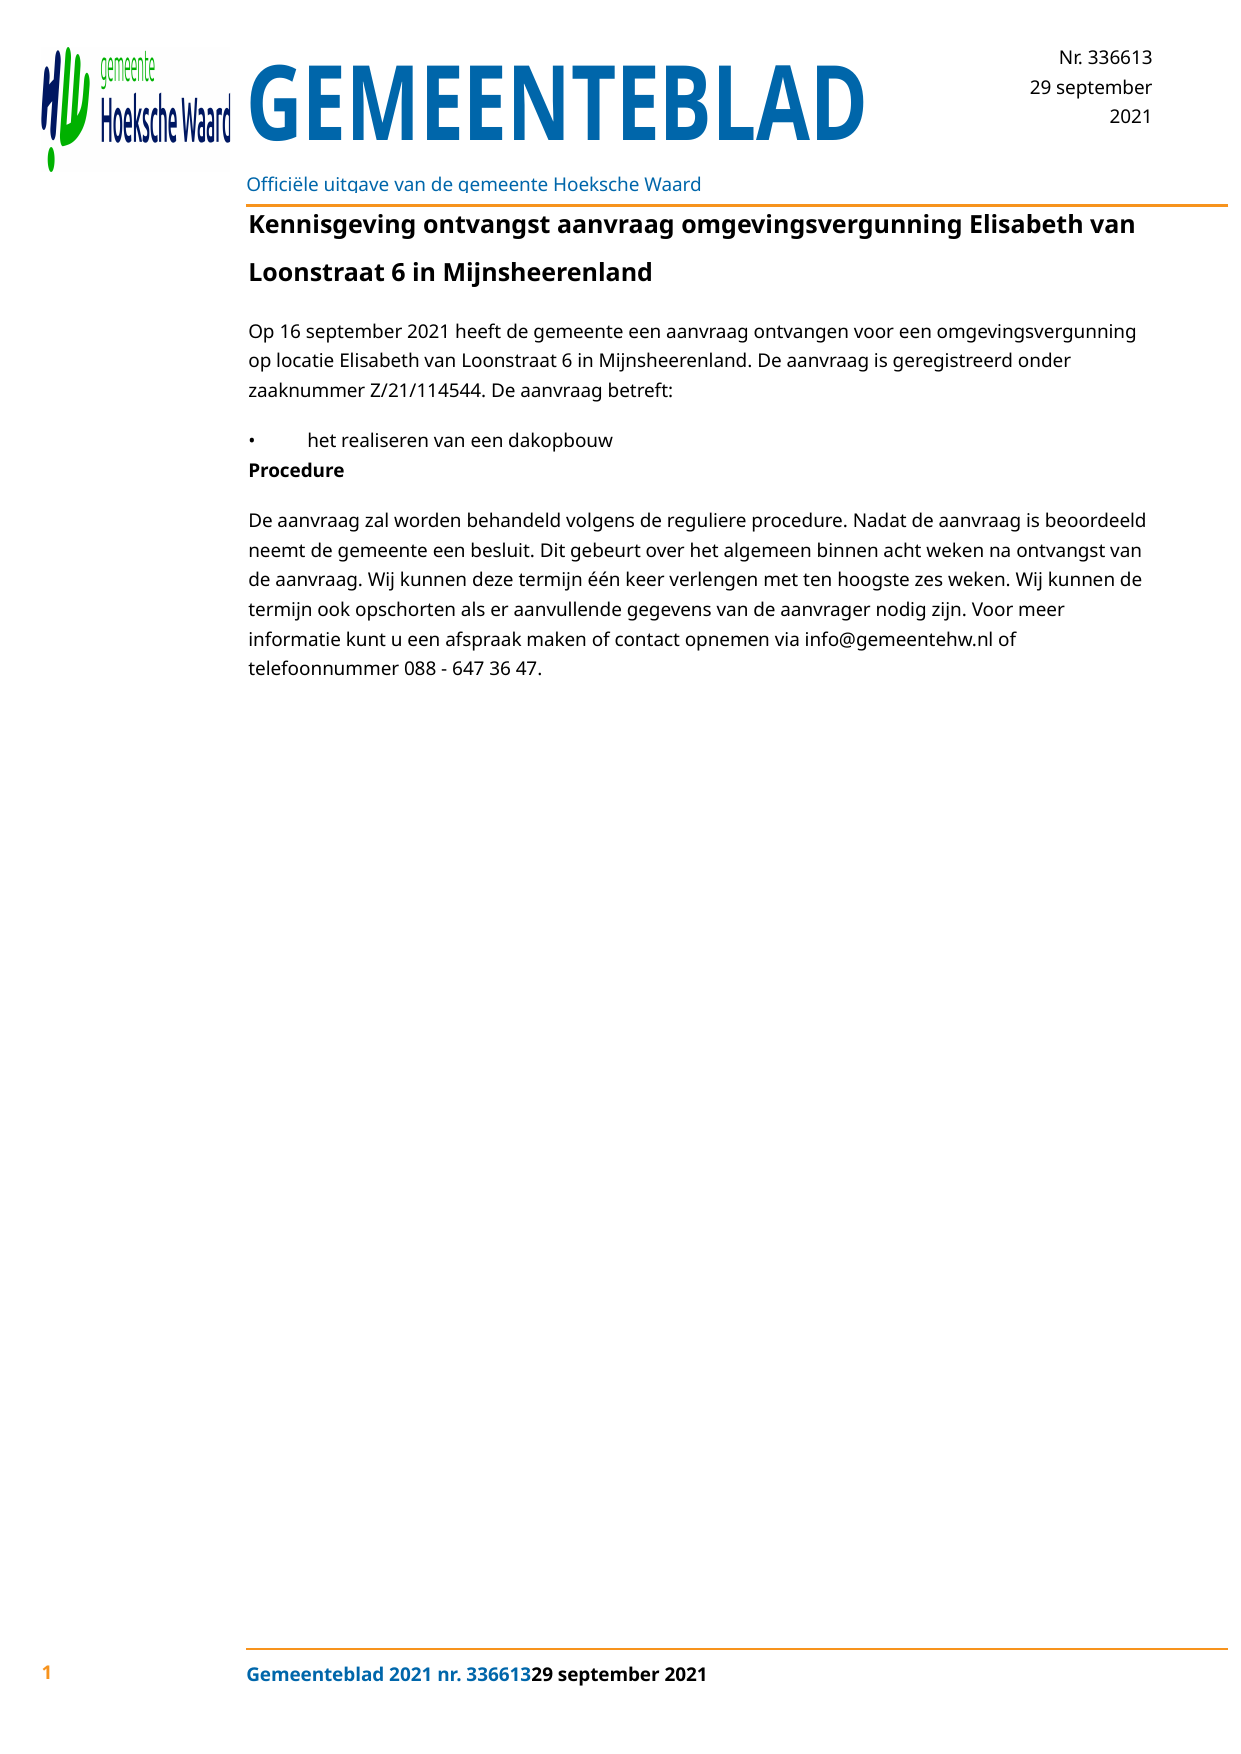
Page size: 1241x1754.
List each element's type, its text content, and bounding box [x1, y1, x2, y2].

text Op 16 september 2021 heeft de gemeente een aanvraag ontvangen voor een omgevingsvergunning op locatie Elisabeth van Loonstraat 6 in Mijnsheerenland. De aanvraag is geregistreerd onder zaaknummer Z/21/114544. De aanvraag betreft: [248, 318, 1152, 403]
text De aanvraag zal worden behandeld volgens de reguliere procedure. Nadat de aanvraag is beoordeeld neemt de gemeente een besluit. Dit gebeurt over het algemeen binnen acht weken na ontvangst van de aanvraag. Wij kunnen deze termijn één keer verlengen met ten hoogste zes weken. Wij kunnen de termijn ook opschorten als er aanvullende gegevens van de aanvrager nodig zijn. Voor meer informatie kunt u een afspraak maken of contact opnemen via info@gemeentehw.nl of telefoonnummer 088 - 647 36 47. [248, 507, 1152, 681]
text Procedure [248, 457, 1152, 483]
picture [41, 47, 231, 172]
text Kennisgeving ontvangst aanvraag omgevingsvergunning Elisabeth van Loonstraat 6 in Mijnsheerenland [248, 207, 1152, 288]
list het realiseren van een dakopbouw [248, 427, 1152, 453]
